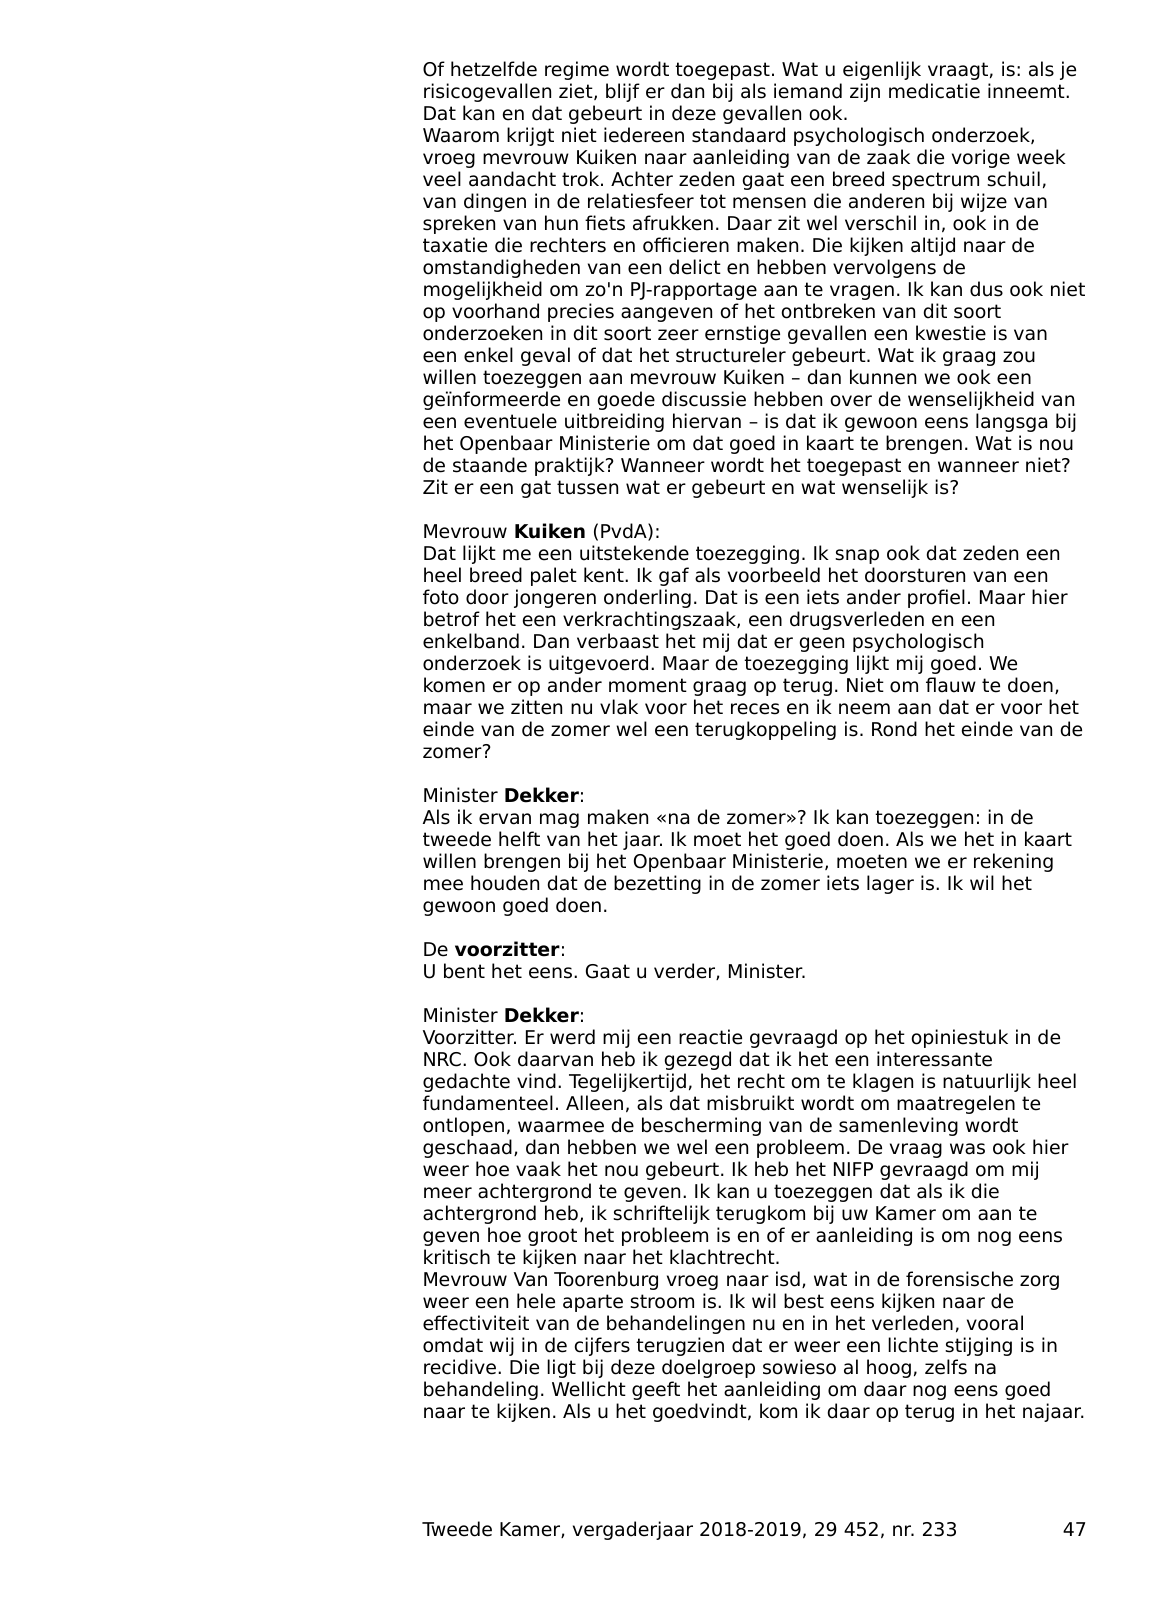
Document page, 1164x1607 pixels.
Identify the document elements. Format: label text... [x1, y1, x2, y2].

text Of hetzelfde regime wordt toegepast. Wat u eigenlijk vraagt, is: als je risicogevallen ziet, blijf er dan bij als iemand zijn medicatie inneemt. Dat kan en dat gebeurt in deze gevallen ook. [422, 59, 1087, 125]
text Als ik ervan mag maken «na de zomer»? Ik kan toezeggen: in de tweede helft van het jaar. Ik moet het goed doen. Als we het in kaart willen brengen bij het Openbaar Ministerie, moeten we er rekening mee houden dat de bezetting in de zomer iets lager is. Ik wil het gewoon goed doen. [422, 807, 1087, 917]
text De voorzitter: [422, 939, 1087, 961]
text Voorzitter. Er werd mij een reactie gevraagd op het opiniestuk in de NRC. Ook daarvan heb ik gezegd dat ik het een interessante gedachte vind. Tegelijkertijd, het recht om te klagen is natuurlijk heel fundamenteel. Alleen, als dat misbruikt wordt om maatregelen te ontlopen, waarmee de bescherming van de samenleving wordt geschaad, dan hebben we wel een probleem. De vraag was ook hier weer hoe vaak het nou gebeurt. Ik heb het NIFP gevraagd om mij meer achtergrond te geven. Ik kan u toezeggen dat als ik die achtergrond heb, ik schriftelijk terugkom bij uw Kamer om aan te geven hoe groot het probleem is en of er aanleiding is om nog eens kritisch te kijken naar het klachtrecht. [422, 1027, 1087, 1269]
text Waarom krijgt niet iedereen standaard psychologisch onderzoek, vroeg mevrouw Kuiken naar aanleiding van de zaak die vorige week veel aandacht trok. Achter zeden gaat een breed spectrum schuil, van dingen in de relatiesfeer tot mensen die anderen bij wijze van spreken van hun fiets afrukken. Daar zit wel verschil in, ook in de taxatie die rechters en officieren maken. Die kijken altijd naar de omstandigheden van een delict en hebben vervolgens de mogelijkheid om zo'n PJ-rapportage aan te vragen. Ik kan dus ook niet op voorhand precies aangeven of het ontbreken van dit soort onderzoeken in dit soort zeer ernstige gevallen een kwestie is van een enkel geval of dat het structureler gebeurt. Wat ik graag zou willen toezeggen aan mevrouw Kuiken – dan kunnen we ook een geïnformeerde en goede discussie hebben over de wenselijkheid van een eventuele uitbreiding hiervan – is dat ik gewoon eens langsga bij het Openbaar Ministerie om dat goed in kaart te brengen. Wat is nou de staande praktijk? Wanneer wordt het toegepast en wanneer niet? Zit er een gat tussen wat er gebeurt en wat wenselijk is? [422, 125, 1087, 499]
text U bent het eens. Gaat u verder, Minister. [422, 961, 1087, 983]
text Dat lijkt me een uitstekende toezegging. Ik snap ook dat zeden een heel breed palet kent. Ik gaf als voorbeeld het doorsturen van een foto door jongeren onderling. Dat is een iets ander profiel. Maar hier betrof het een verkrachtingszaak, een drugsverleden en een enkelband. Dan verbaast het mij dat er geen psychologisch onderzoek is uitgevoerd. Maar de toezegging lijkt mij goed. We komen er op ander moment graag op terug. Niet om flauw te doen, maar we zitten nu vlak voor het reces en ik neem aan dat er voor het einde van de zomer wel een terugkoppeling is. Rond het einde van de zomer? [422, 543, 1087, 763]
text Mevrouw Van Toorenburg vroeg naar isd, wat in de forensische zorg weer een hele aparte stroom is. Ik wil best eens kijken naar de effectiviteit van de behandelingen nu en in het verleden, vooral omdat wij in de cijfers terugzien dat er weer een lichte stijging is in recidive. Die ligt bij deze doelgroep sowieso al hoog, zelfs na behandeling. Wellicht geeft het aanleiding om daar nog eens goed naar te kijken. Als u het goedvindt, kom ik daar op terug in het najaar. [422, 1269, 1087, 1423]
text Mevrouw Kuiken (PvdA): [422, 521, 1087, 543]
text Minister Dekker: [422, 785, 1087, 807]
text Minister Dekker: [422, 1005, 1087, 1027]
